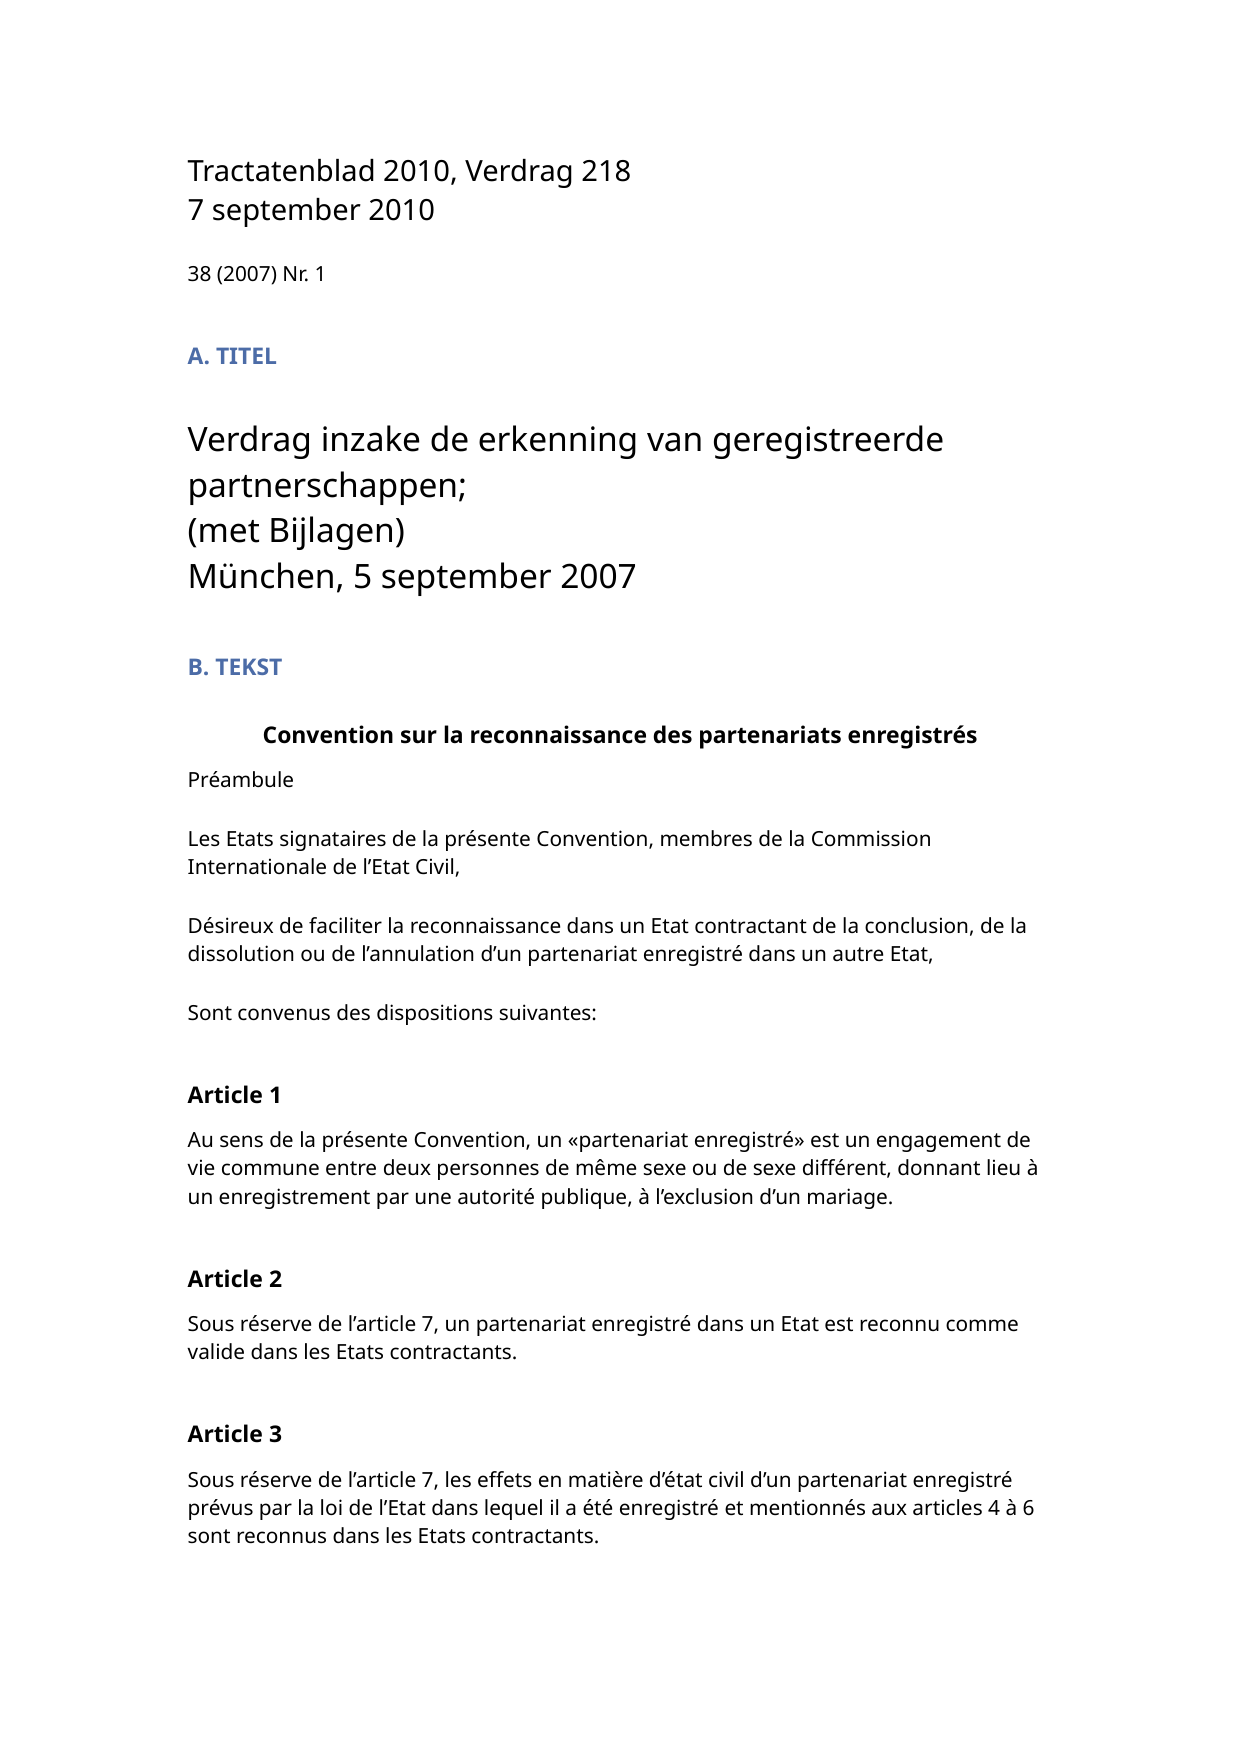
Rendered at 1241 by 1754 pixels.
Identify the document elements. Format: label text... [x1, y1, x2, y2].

text München, 5 september 2007 [187, 553, 1053, 598]
text 38 (2007) Nr. 1 [187, 259, 1053, 287]
text Verdrag inzake de erkenning van geregistreerde partnerschappen; [187, 416, 1053, 507]
text Les Etats signataires de la présente Convention, membres de la Commission Internationale de l’Etat Civil, [187, 824, 1053, 881]
text Au sens de la présente Convention, un «partenariat enregistré» est un engagement de vie commune entre deux personnes de même sexe ou de sexe différent, donnant lieu à un enregistrement par une autorité publique, à l’exclusion d’un mariage. [187, 1125, 1053, 1210]
text Sont convenus des dispositions suivantes: [187, 998, 1053, 1026]
subtitle Article 2 [187, 1263, 1053, 1294]
subtitle Convention sur la reconnaissance des partenariats enregistrés [187, 719, 1053, 751]
text Sous réserve de l’article 7, un partenariat enregistré dans un Etat est reconnu comme valide dans les Etats contractants. [187, 1309, 1053, 1366]
subtitle Préambule [187, 766, 1053, 794]
subtitle Article 1 [187, 1079, 1053, 1110]
text Sous réserve de l’article 7, les effets en matière d’état civil d’un partenariat enregistré prévus par la loi de l’Etat dans lequel il a été enregistré et mentionnés aux articles 4 à 6 sont reconnus dans les Etats contractants. [187, 1465, 1053, 1550]
subtitle B. TEKST [187, 651, 1053, 682]
text Tractatenblad 2010, Verdrag 218 [187, 150, 1053, 190]
text Désireux de faciliter la reconnaissance dans un Etat contractant de la conclusion, de la dissolution ou de l’annulation d’un partenariat enregistré dans un autre Etat, [187, 911, 1053, 968]
subtitle Article 3 [187, 1418, 1053, 1450]
text 7 september 2010 [187, 190, 1053, 229]
subtitle A. TITEL [187, 340, 1053, 371]
text (met Bijlagen) [187, 507, 1053, 553]
